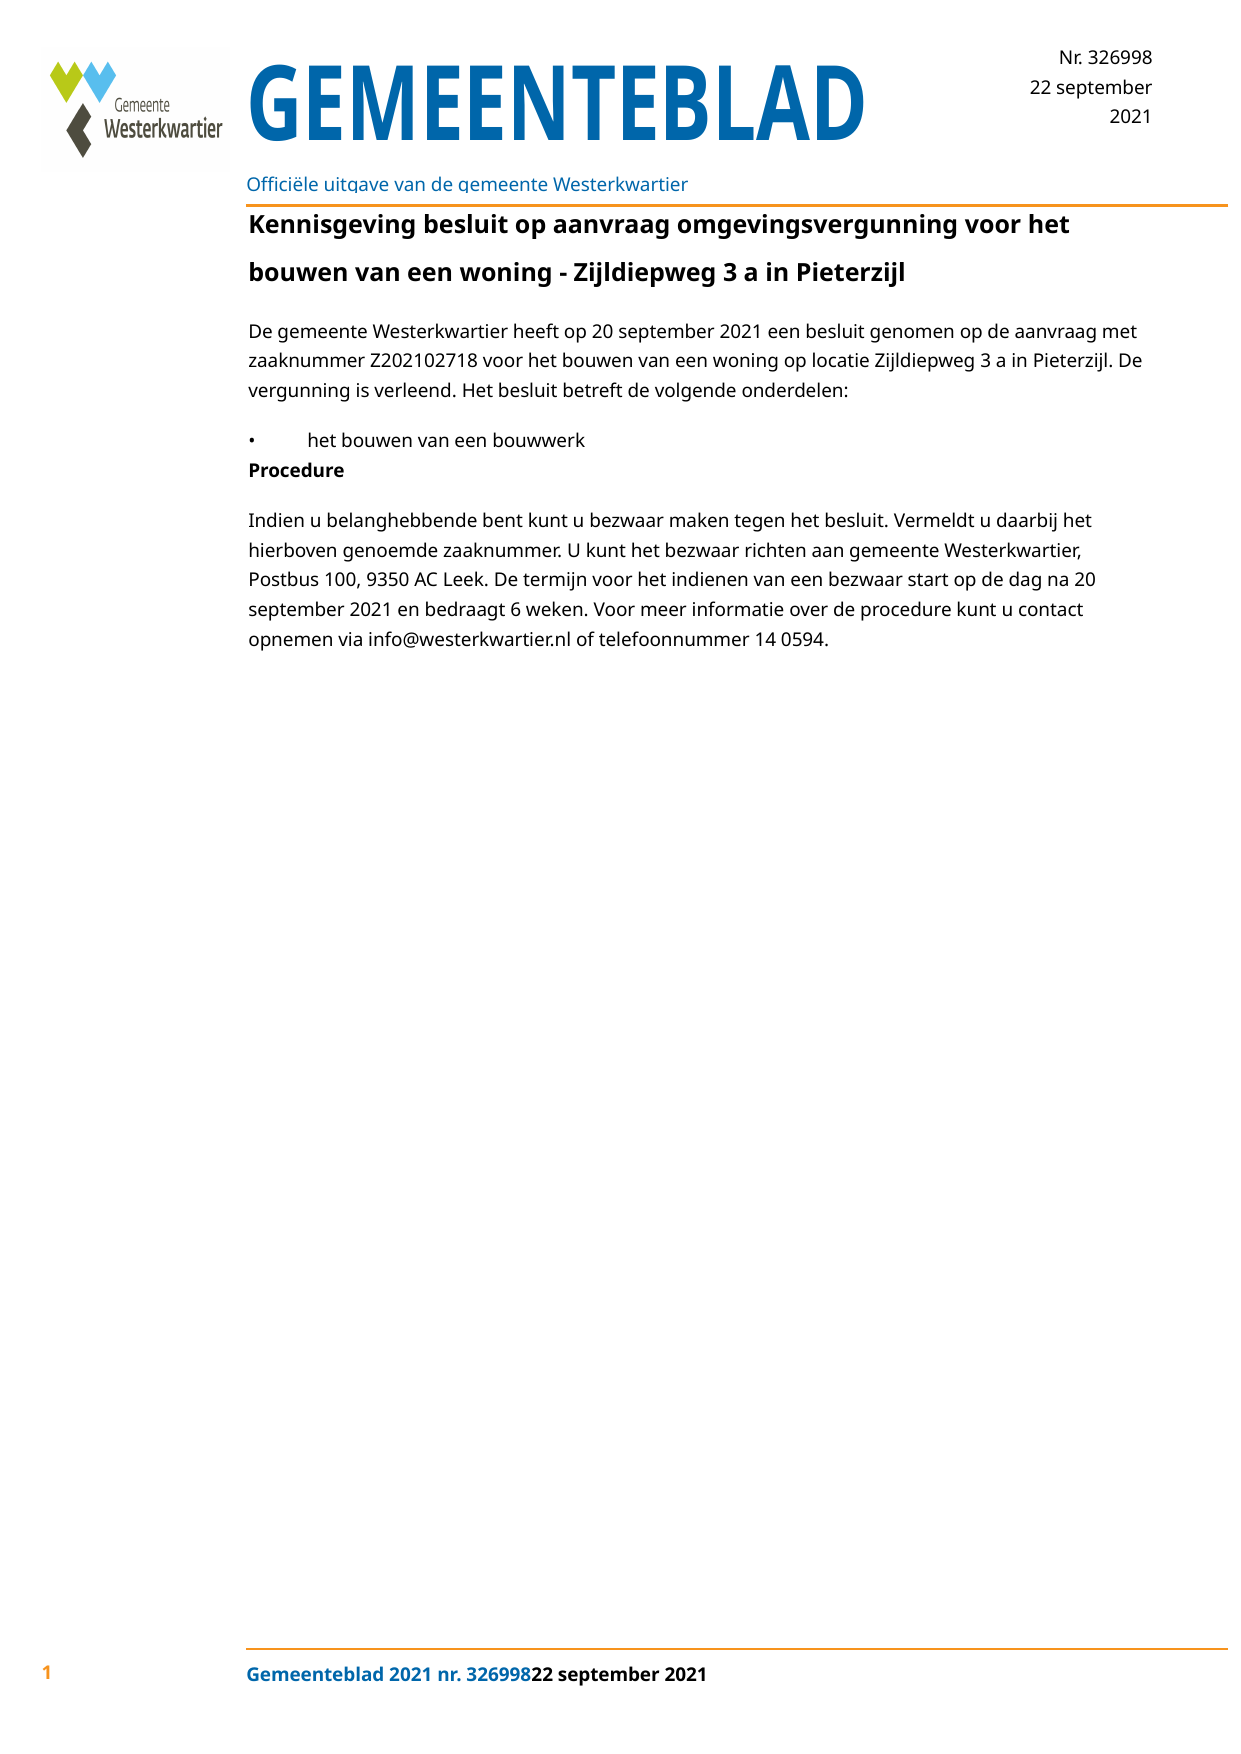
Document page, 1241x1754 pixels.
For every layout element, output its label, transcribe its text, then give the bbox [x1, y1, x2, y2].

text Procedure [248, 457, 1152, 483]
list het bouwen van een bouwwerk [248, 427, 1152, 453]
text De gemeente Westerkwartier heeft op 20 september 2021 een besluit genomen op de aanvraag met zaaknummer Z202102718 voor het bouwen van een woning op locatie Zijldiepweg 3 a in Pieterzijl. De vergunning is verleend. Het besluit betreft de volgende onderdelen: [248, 318, 1152, 403]
text Indien u belanghebbende bent kunt u bezwaar maken tegen het besluit. Vermeldt u daarbij het hierboven genoemde zaaknummer. U kunt het bezwaar richten aan gemeente Westerkwartier, Postbus 100, 9350 AC Leek. De termijn voor het indienen van een bezwaar start op de dag na 20 september 2021 en bedraagt 6 weken. Voor meer informatie over de procedure kunt u contact opnemen via info@westerkwartier.nl of telefoonnummer 14 0594. [248, 507, 1152, 652]
text Kennisgeving besluit op aanvraag omgevingsvergunning voor het bouwen van een woning - Zijldiepweg 3 a in Pieterzijl [248, 207, 1152, 288]
picture [41, 47, 231, 172]
